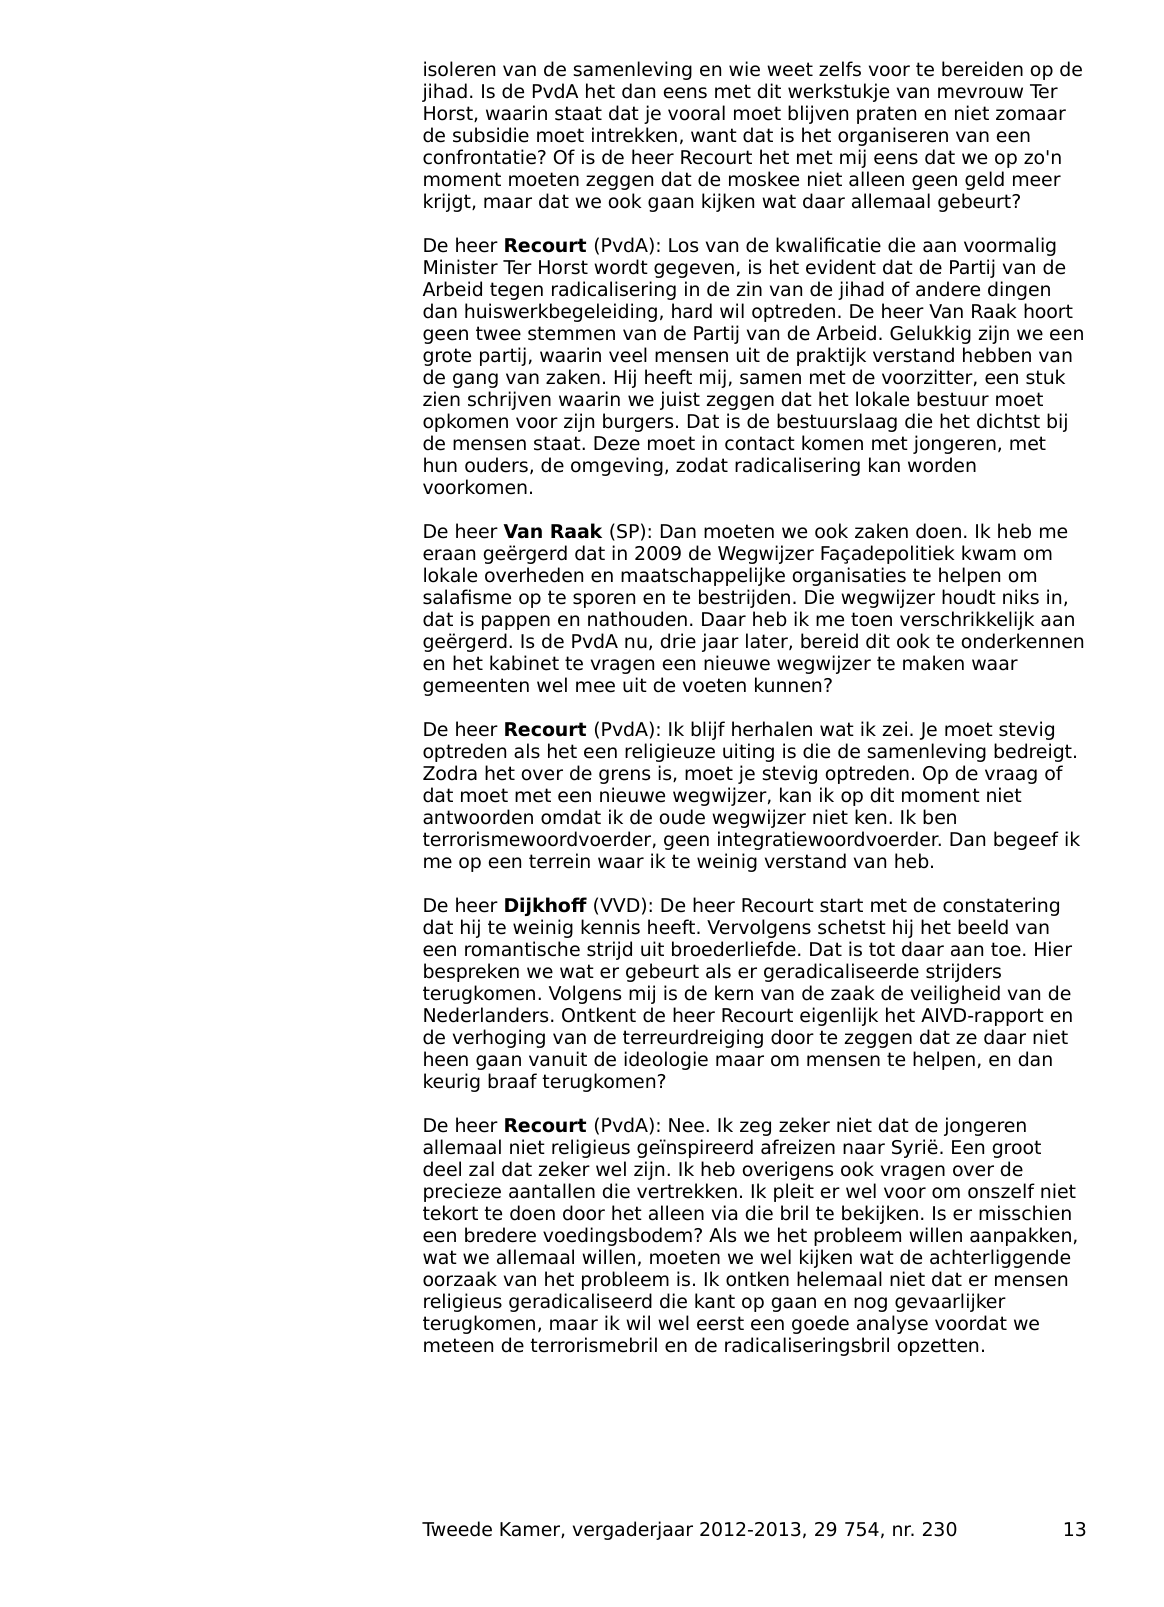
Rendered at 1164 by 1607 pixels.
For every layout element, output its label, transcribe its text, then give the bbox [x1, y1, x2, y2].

text De heer Recourt (PvdA): Los van de kwalificatie die aan voormalig Minister Ter Horst wordt gegeven, is het evident dat de Partij van de Arbeid tegen radicalisering in de zin van de jihad of andere dingen dan huiswerkbegeleiding, hard wil optreden. De heer Van Raak hoort geen twee stemmen van de Partij van de Arbeid. Gelukkig zijn we een grote partij, waarin veel mensen uit de praktijk verstand hebben van de gang van zaken. Hij heeft mij, samen met de voorzitter, een stuk zien schrijven waarin we juist zeggen dat het lokale bestuur moet opkomen voor zijn burgers. Dat is de bestuurslaag die het dichtst bij de mensen staat. Deze moet in contact komen met jongeren, met hun ouders, de omgeving, zodat radicalisering kan worden voorkomen. [422, 235, 1087, 499]
text De heer Recourt (PvdA): Ik blijf herhalen wat ik zei. Je moet stevig optreden als het een religieuze uiting is die de samenleving bedreigt. Zodra het over de grens is, moet je stevig optreden. Op de vraag of dat moet met een nieuwe wegwijzer, kan ik op dit moment niet antwoorden omdat ik de oude wegwijzer niet ken. Ik ben terrorismewoordvoerder, geen integratiewoordvoerder. Dan begeef ik me op een terrein waar ik te weinig verstand van heb. [422, 719, 1087, 873]
text De heer Recourt (PvdA): Nee. Ik zeg zeker niet dat de jongeren allemaal niet religieus geïnspireerd afreizen naar Syrië. Een groot deel zal dat zeker wel zijn. Ik heb overigens ook vragen over de precieze aantallen die vertrekken. Ik pleit er wel voor om onszelf niet tekort te doen door het alleen via die bril te bekijken. Is er misschien een bredere voedingsbodem? Als we het probleem willen aanpakken, wat we allemaal willen, moeten we wel kijken wat de achterliggende oorzaak van het probleem is. Ik ontken helemaal niet dat er mensen religieus geradicaliseerd die kant op gaan en nog gevaarlijker terugkomen, maar ik wil wel eerst een goede analyse voordat we meteen de terrorismebril en de radicaliseringsbril opzetten. [422, 1115, 1087, 1357]
text De heer Van Raak (SP): Dan moeten we ook zaken doen. Ik heb me eraan geërgerd dat in 2009 de Wegwijzer Façadepolitiek kwam om lokale overheden en maatschappelijke organisaties te helpen om salafisme op te sporen en te bestrijden. Die wegwijzer houdt niks in, dat is pappen en nathouden. Daar heb ik me toen verschrikkelijk aan geërgerd. Is de PvdA nu, drie jaar later, bereid dit ook te onderkennen en het kabinet te vragen een nieuwe wegwijzer te maken waar gemeenten wel mee uit de voeten kunnen? [422, 521, 1087, 697]
text De heer Dijkhoff (VVD): De heer Recourt start met de constatering dat hij te weinig kennis heeft. Vervolgens schetst hij het beeld van een romantische strijd uit broederliefde. Dat is tot daar aan toe. Hier bespreken we wat er gebeurt als er geradicaliseerde strijders terugkomen. Volgens mij is de kern van de zaak de veiligheid van de Nederlanders. Ontkent de heer Recourt eigenlijk het AIVD-rapport en de verhoging van de terreurdreiging door te zeggen dat ze daar niet heen gaan vanuit de ideologie maar om mensen te helpen, en dan keurig braaf terugkomen? [422, 895, 1087, 1093]
text isoleren van de samenleving en wie weet zelfs voor te bereiden op de jihad. Is de PvdA het dan eens met dit werkstukje van mevrouw Ter Horst, waarin staat dat je vooral moet blijven praten en niet zomaar de subsidie moet intrekken, want dat is het organiseren van een confrontatie? Of is de heer Recourt het met mij eens dat we op zo'n moment moeten zeggen dat de moskee niet alleen geen geld meer krijgt, maar dat we ook gaan kijken wat daar allemaal gebeurt? [422, 59, 1087, 213]
